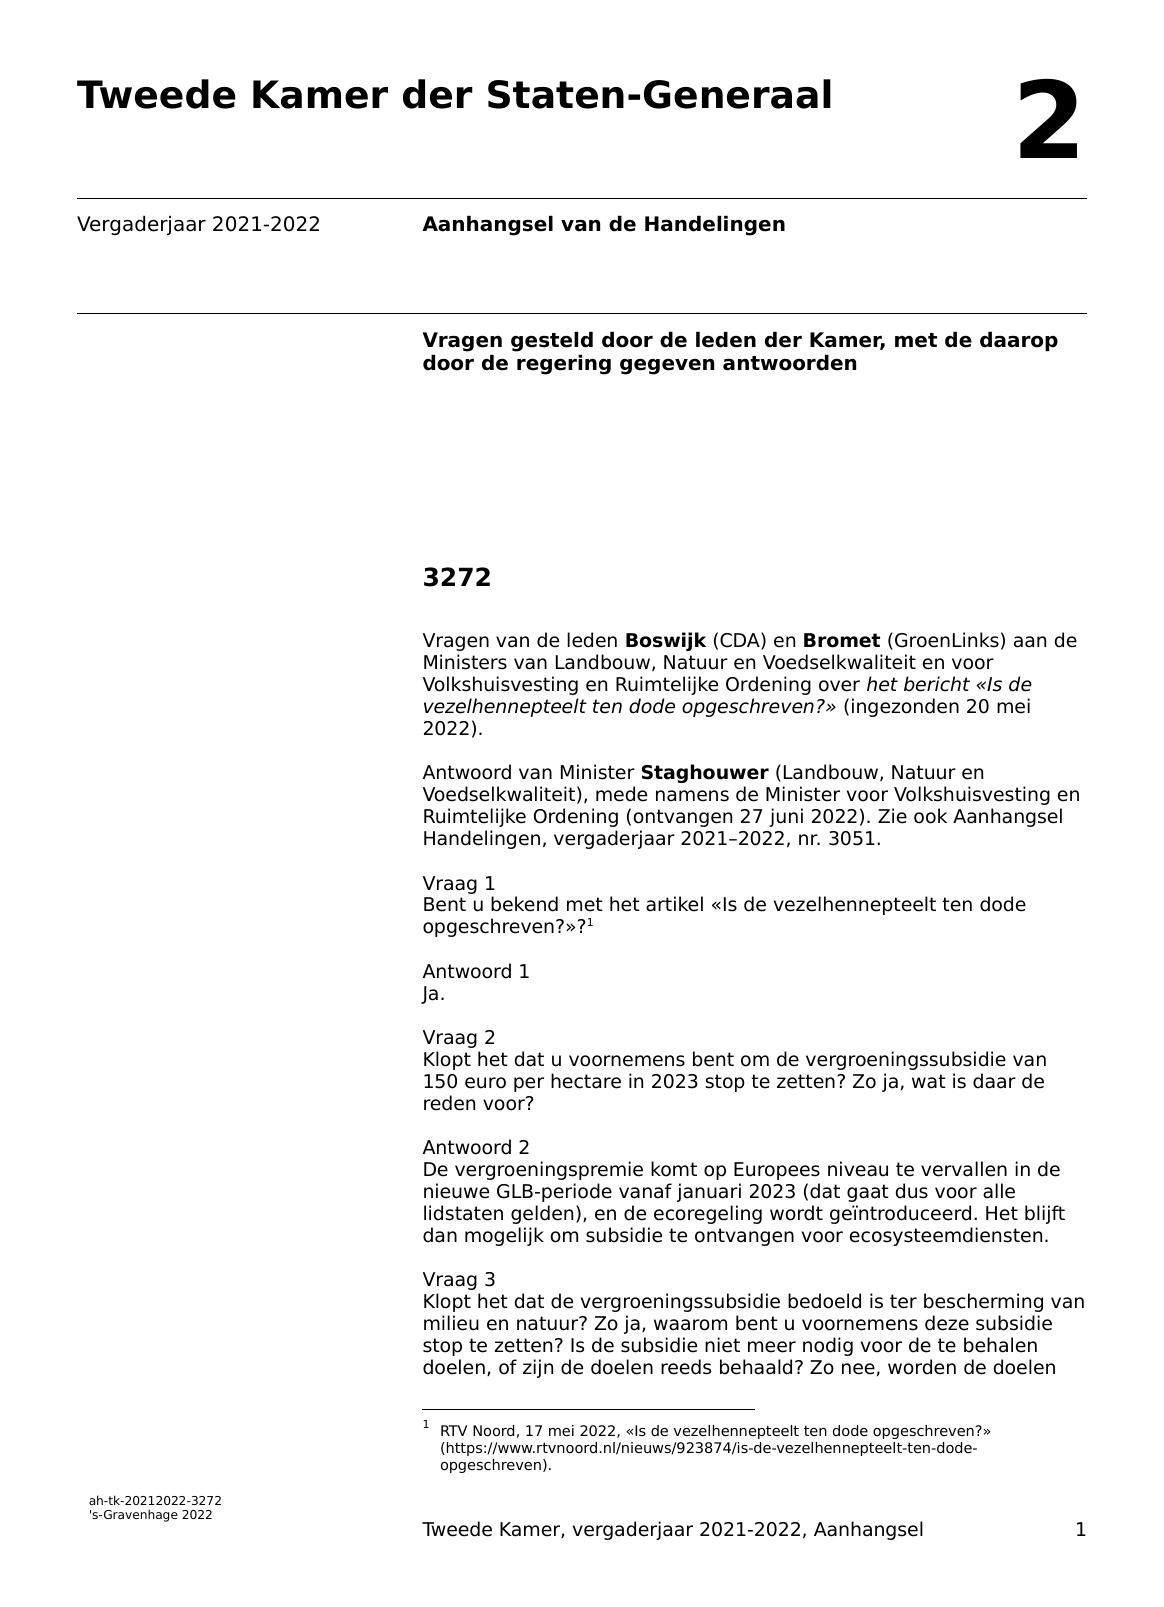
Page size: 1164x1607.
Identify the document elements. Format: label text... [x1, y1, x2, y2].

text Ja. [422, 982, 1087, 1004]
text ah-tk-20212022-3272 [88, 1494, 323, 1508]
text RTV Noord, 17 mei 2022, «Is de vezelhennepteelt ten dode opgeschreven?» (https://www.rtvnoord.nl/nieuws/923874/is-de-vezelhennepteelt-ten-dode-opgeschreven). [422, 1418, 1087, 1474]
text Antwoord 2 [422, 1137, 1087, 1159]
text Vraag 3 [422, 1269, 1087, 1291]
table_cell [77, 314, 422, 375]
text Antwoord 1 [422, 961, 1087, 982]
text Klopt het dat u voornemens bent om de vergroeningssubsidie van 150 euro per hectare in 2023 stop te zetten? Zo ja, wat is daar de reden voor? [422, 1049, 1087, 1114]
table_cell Aanhangsel van de Handelingen [422, 199, 1087, 313]
text Vraag 1 [422, 872, 1087, 894]
text De vergroeningspremie komt op Europees niveau te vervallen in de nieuwe GLB-periode vanaf januari 2023 (dat gaat dus voor alle lidstaten gelden), en de ecoregeling wordt geïntroduceerd. Het blijft dan mogelijk om subsidie te ontvangen voor ecosysteemdiensten. [422, 1159, 1087, 1247]
table_cell Vergaderjaar 2021-2022 [77, 199, 422, 313]
table_header 2 [886, 59, 1087, 198]
text Antwoord van Minister Staghouwer (Landbouw, Natuur en Voedselkwaliteit), mede namens de Minister voor Volkshuisvesting en Ruimtelijke Ordening (ontvangen 27 juni 2022). Zie ook Aanhangsel Handelingen, vergaderjaar 2021–2022, nr. 3051. [422, 762, 1087, 850]
text 3272 [422, 563, 1087, 592]
text 's-Gravenhage 2022 [88, 1508, 323, 1522]
table_header Tweede Kamer der Staten-Generaal [77, 59, 886, 198]
text Vragen van de leden Boswijk (CDA) en Bromet (GroenLinks) aan de Ministers van Landbouw, Natuur en Voedselkwaliteit en voor Volkshuisvesting en Ruimtelijke Ordening over het bericht «Is de vezelhennepteelt ten dode opgeschreven?» (ingezonden 20 mei 2022). [422, 630, 1087, 740]
table_cell Vragen gesteld door de leden der Kamer, met de daarop door de regering gegeven antwoorden [422, 314, 1087, 375]
text Bent u bekend met het artikel «Is de vezelhennepteelt ten dode opgeschreven?»? [422, 894, 1087, 938]
text Vraag 2 [422, 1027, 1087, 1049]
text Klopt het dat de vergroeningssubsidie bedoeld is ter bescherming van milieu en natuur? Zo ja, waarom bent u voornemens deze subsidie stop te zetten? Is de subsidie niet meer nodig voor de te behalen doelen, of zijn de doelen reeds behaald? Zo nee, worden de doelen [422, 1291, 1087, 1379]
